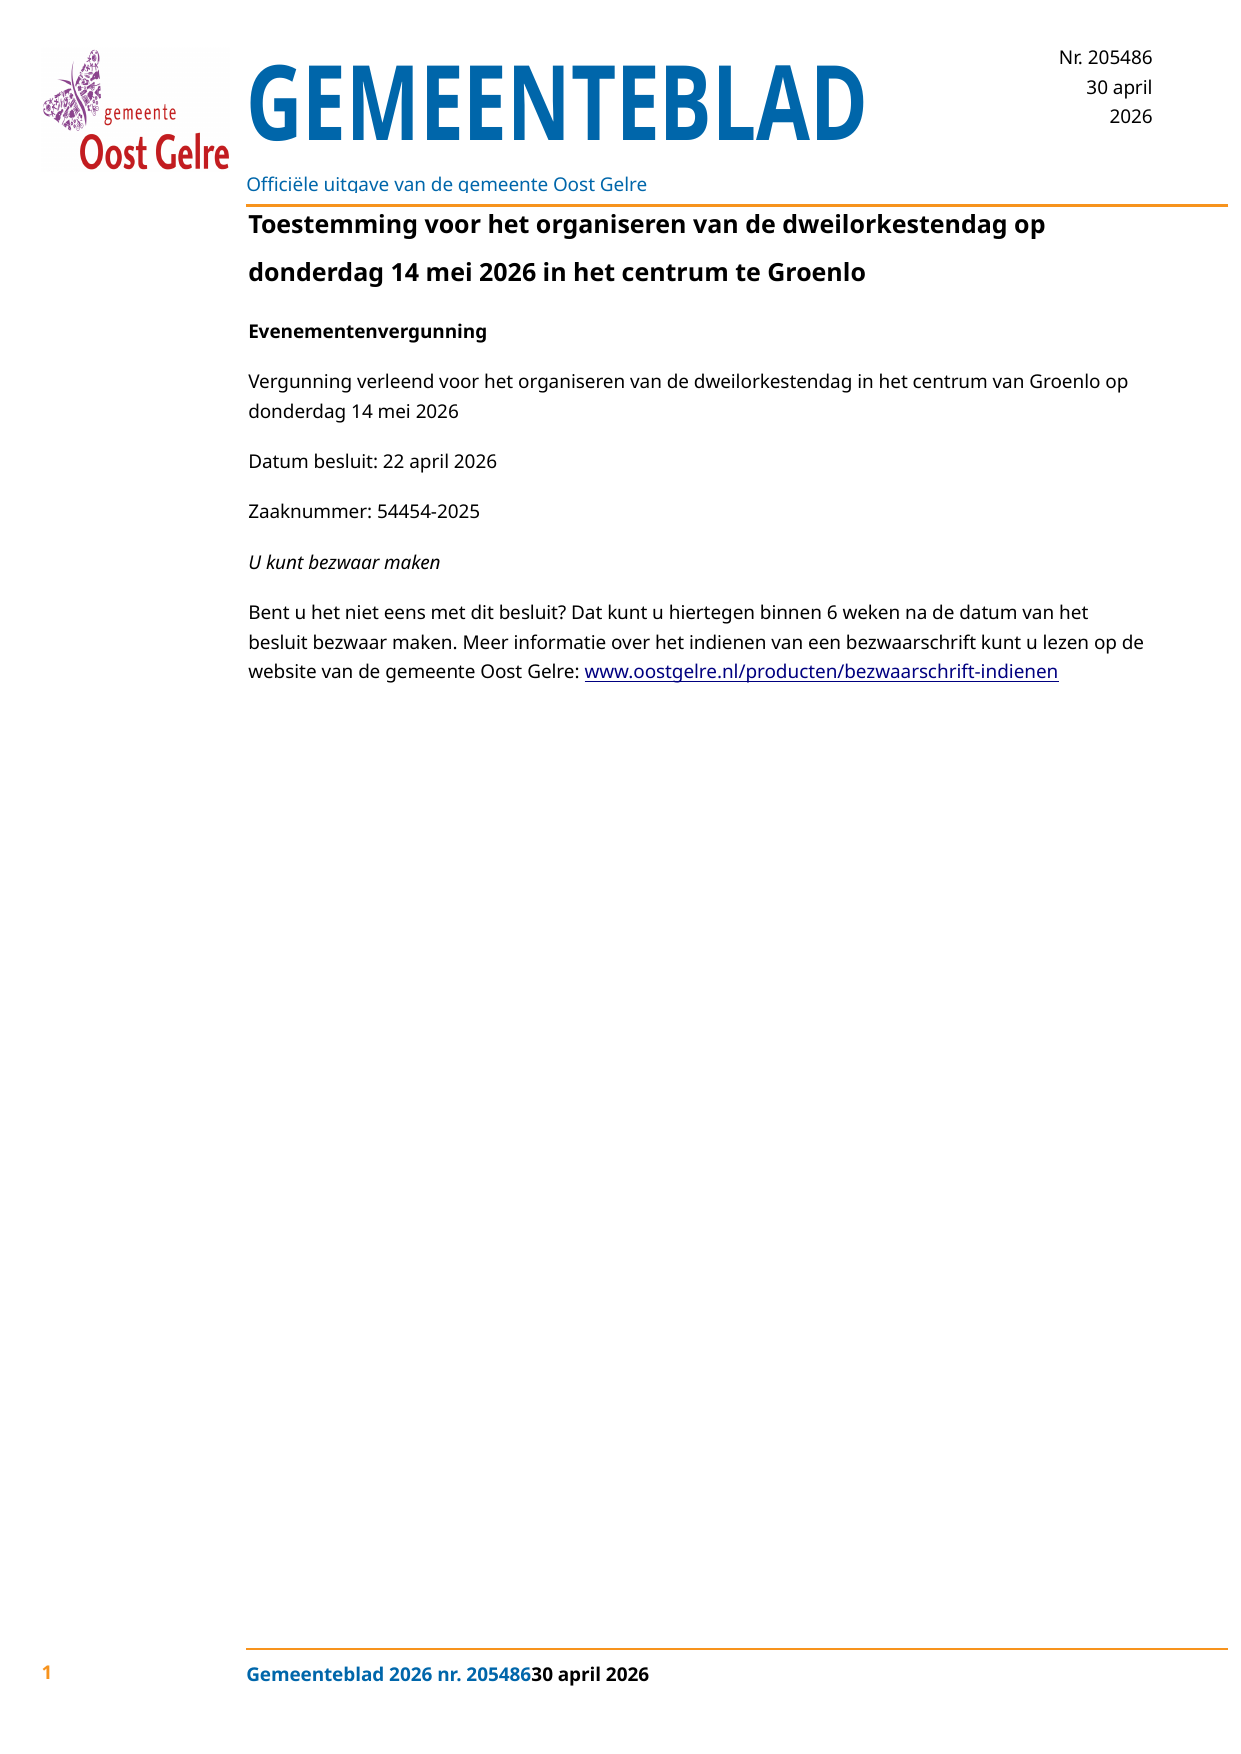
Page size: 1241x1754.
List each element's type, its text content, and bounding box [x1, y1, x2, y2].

text U kunt bezwaar maken [248, 549, 1152, 575]
text Vergunning verleend voor het organiseren van de dweilorkestendag in het centrum van Groenlo op donderdag 14 mei 2026 [248, 368, 1152, 424]
text Datum besluit: 22 april 2026 [248, 448, 1152, 474]
text Evenementenvergunning [248, 318, 1152, 344]
text Bent u het niet eens met dit besluit? Dat kunt u hiertegen binnen 6 weken na de datum van het besluit bezwaar maken. Meer informatie over het indienen van een bezwaarschrift kunt u lezen op de website van de gemeente Oost Gelre: www.oostgelre.nl/producten/bezwaarschrift-indienen [248, 599, 1152, 684]
text Toestemming voor het organiseren van de dweilorkestendag op donderdag 14 mei 2026 in het centrum te Groenlo [248, 207, 1152, 288]
picture [41, 47, 231, 172]
text Zaaknummer: 54454-2025 [248, 499, 1152, 524]
